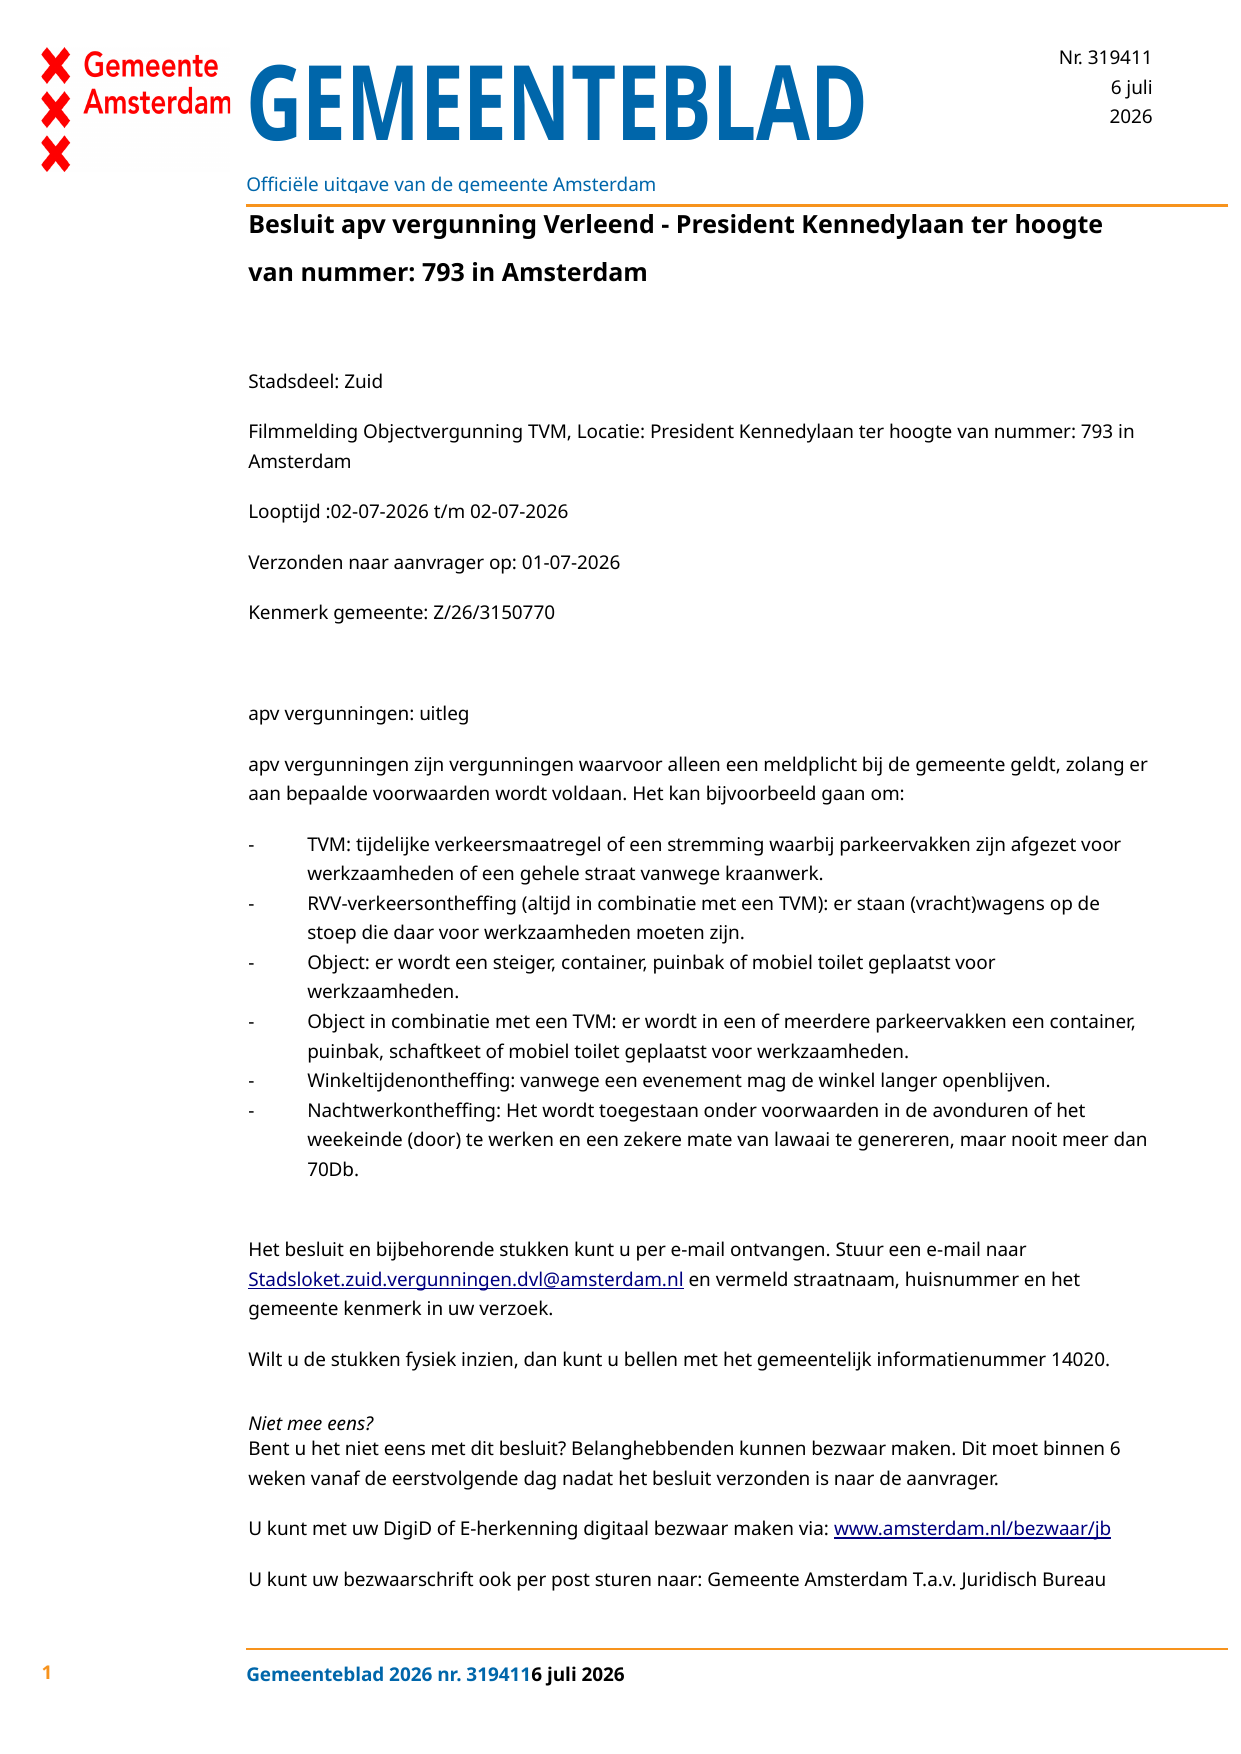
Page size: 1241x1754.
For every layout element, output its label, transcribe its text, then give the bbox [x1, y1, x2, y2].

list Object in combinatie met een TVM: er wordt in een of meerdere parkeervakken een container, puinbak, schaftkeet of mobiel toilet geplaatst voor werkzaamheden. [248, 1008, 1152, 1064]
list TVM: tijdelijke verkeersmaatregel of een stremming waarbij parkeervakken zijn afgezet voor werkzaamheden of een gehele straat vanwege kraanwerk. [248, 831, 1152, 886]
text Verzonden naar aanvrager op: 01-07-2026 [248, 549, 1152, 575]
text apv vergunningen: uitleg [248, 700, 1152, 726]
text Wilt u de stukken fysiek inzien, dan kunt u bellen met het gemeentelijk informatienummer 14020. [248, 1346, 1152, 1372]
text Looptijd :02-07-2026 t/m 02-07-2026 [248, 499, 1152, 524]
list Object: er wordt een steiger, container, puinbak of mobiel toilet geplaatst voor werkzaamheden. [248, 949, 1152, 1004]
text U kunt met uw DigiD of E-herkenning digitaal bezwaar maken via: www.amsterdam.nl/bezwaar/jb [248, 1516, 1152, 1541]
text apv vergunningen zijn vergunningen waarvoor alleen een meldplicht bij de gemeente geldt, zolang er aan bepaalde voorwaarden wordt voldaan. Het kan bijvoorbeeld gaan om: [248, 751, 1152, 806]
text Niet mee eens? [248, 1410, 1152, 1436]
text Kenmerk gemeente: Z/26/3150770 [248, 599, 1152, 625]
text Besluit apv vergunning Verleend - President Kennedylaan ter hoogte van nummer: 793 in Amsterdam [248, 207, 1152, 288]
text Filmmelding Objectvergunning TVM, Locatie: President Kennedylaan ter hoogte van nummer: 793 in Amsterdam [248, 419, 1152, 474]
text Het besluit en bijbehorende stukken kunt u per e-mail ontvangen. Stuur een e-mail naar Stadsloket.zuid.vergunningen.dvl@amsterdam.nl en vermeld straatnaam, huisnummer en het gemeente kenmerk in uw verzoek. [248, 1236, 1152, 1321]
picture [41, 47, 231, 172]
list Nachtwerkontheffing: Het wordt toegestaan onder voorwaarden in de avonduren of het weekeinde (door) te werken en een zekere mate van lawaai te genereren, maar nooit meer dan 70Db. [248, 1097, 1152, 1182]
text Stadsdeel: Zuid [248, 368, 1152, 394]
list Winkeltijdenontheffing: vanwege een evenement mag de winkel langer openblijven. [248, 1067, 1152, 1093]
text Bent u het niet eens met dit besluit? Belanghebbenden kunnen bezwaar maken. Dit moet binnen 6 weken vanaf de eerstvolgende dag nadat het besluit verzonden is naar de aanvrager. [248, 1436, 1152, 1491]
list RVV-verkeersontheffing (altijd in combinatie met een TVM): er staan (vracht)wagens op de stoep die daar voor werkzaamheden moeten zijn. [248, 890, 1152, 945]
text U kunt uw bezwaarschrift ook per post sturen naar: Gemeente Amsterdam T.a.v. Juridisch Bureau [248, 1566, 1152, 1592]
